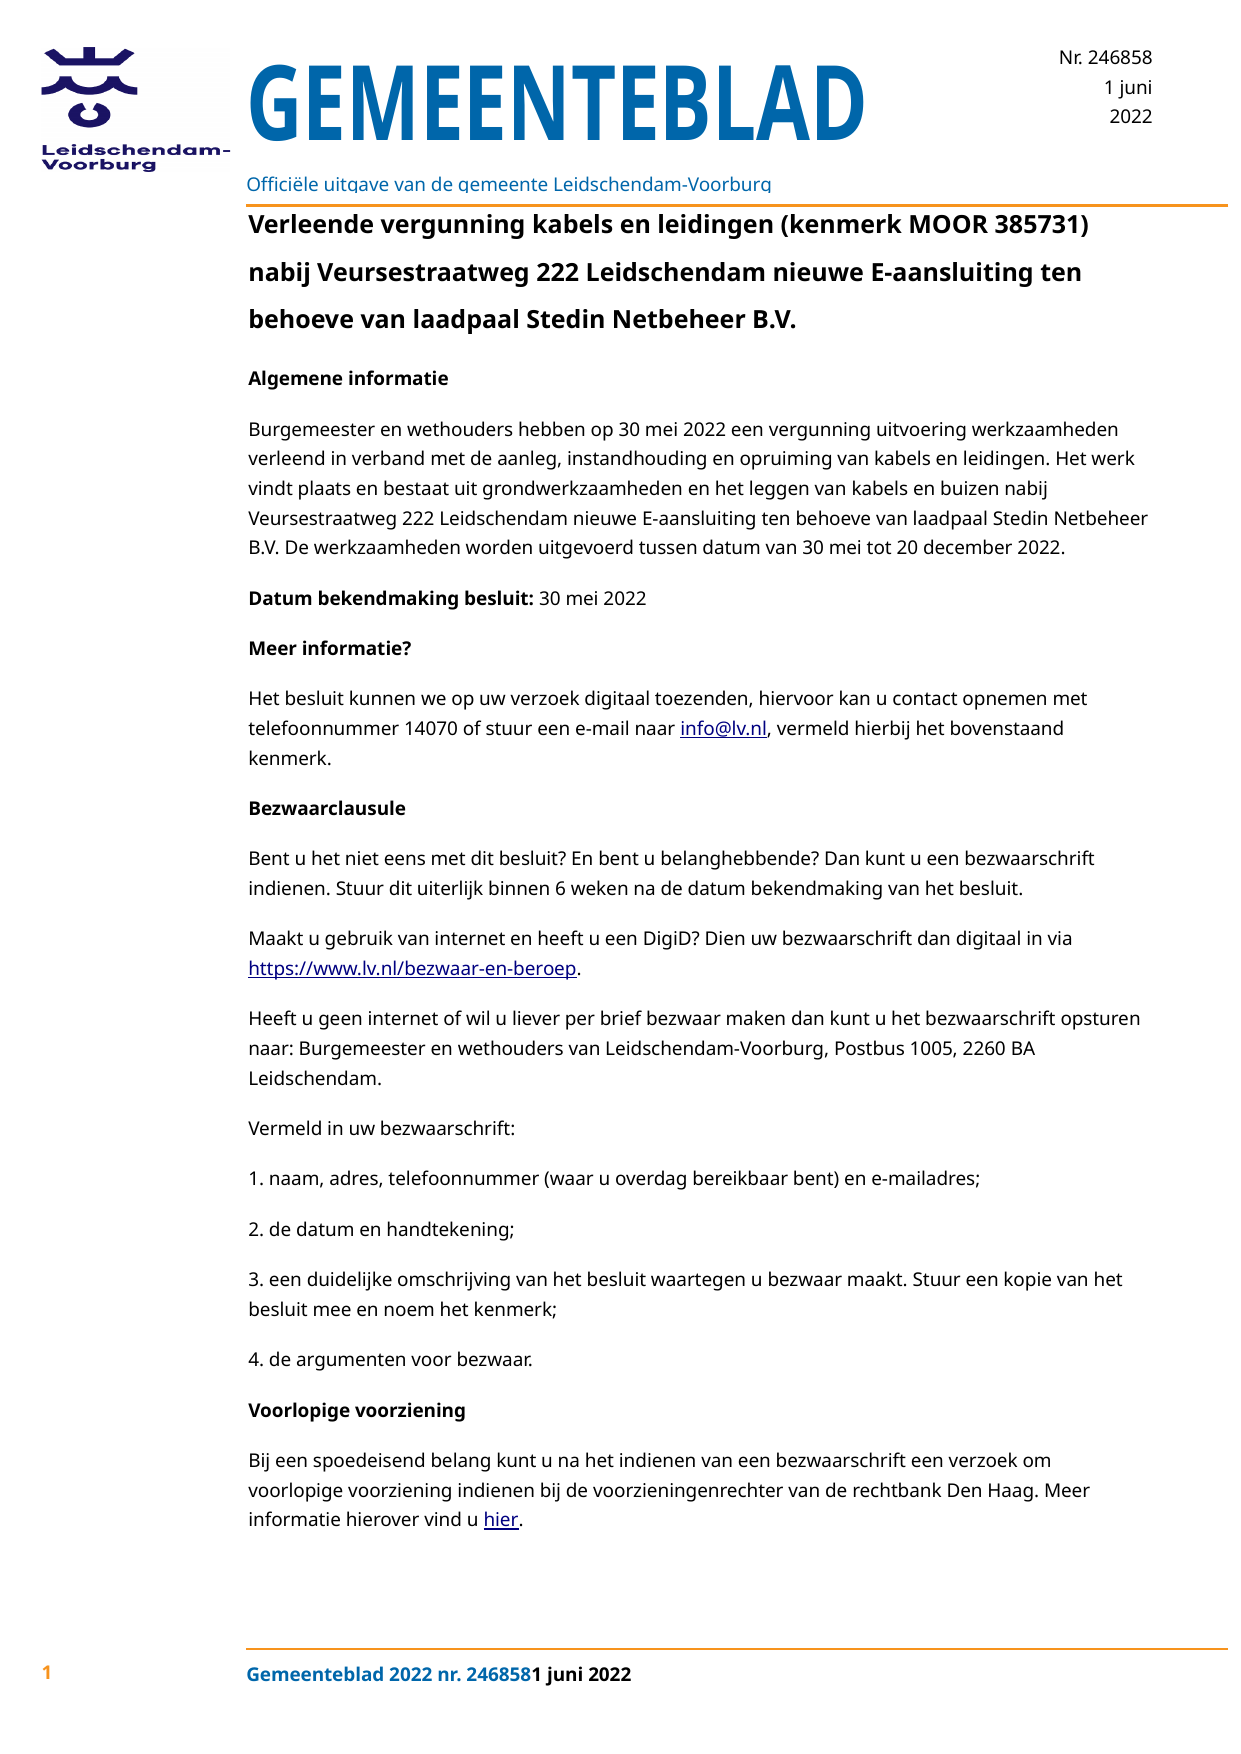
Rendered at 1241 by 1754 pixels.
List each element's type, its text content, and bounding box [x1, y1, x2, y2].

text Bent u het niet eens met dit besluit? En bent u belanghebbende? Dan kunt u een bezwaarschrift indienen. Stuur dit uiterlijk binnen 6 weken na de datum bekendmaking van het besluit. [248, 846, 1152, 901]
text 2. de datum en handtekening; [248, 1216, 1152, 1242]
text Heeft u geen internet of wil u liever per brief bezwaar maken dan kunt u het bezwaarschrift opsturen naar: Burgemeester en wethouders van Leidschendam-Voorburg, Postbus 1005, 2260 BA Leidschendam. [248, 1006, 1152, 1090]
picture [41, 47, 231, 172]
text Burgemeester en wethouders hebben op 30 mei 2022 een vergunning uitvoering werkzaamheden verleend in verband met de aanleg, instandhouding en opruiming van kabels en leidingen. Het werk vindt plaats en bestaat uit grondwerkzaamheden en het leggen van kabels en buizen nabij Veursestraatweg 222 Leidschendam nieuwe E-aansluiting ten behoeve van laadpaal Stedin Netbeheer B.V. De werkzaamheden worden uitgevoerd tussen datum van 30 mei tot 20 december 2022. [248, 416, 1152, 560]
text 4. de argumenten voor bezwaar. [248, 1346, 1152, 1372]
text Bij een spoedeisend belang kunt u na het indienen van een bezwaarschrift een verzoek om voorlopige voorziening indienen bij de voorzieningenrechter van de rechtbank Den Haag. Meer informatie hierover vind u hier. [248, 1447, 1152, 1532]
text Algemene informatie [248, 366, 1152, 391]
text Meer informatie? [248, 635, 1152, 661]
text Het besluit kunnen we op uw verzoek digitaal toezenden, hiervoor kan u contact opnemen met telefoonnummer 14070 of stuur een e-mail naar info@lv.nl, vermeld hierbij het bovenstaand kenmerk. [248, 686, 1152, 770]
text Maakt u gebruik van internet en heeft u een DigiD? Dien uw bezwaarschrift dan digitaal in via https://www.lv.nl/bezwaar-en-beroep. [248, 926, 1152, 981]
text Bezwaarclausule [248, 795, 1152, 821]
text Datum bekendmaking besluit: 30 mei 2022 [248, 585, 1152, 610]
text 1. naam, adres, telefoonnummer (waar u overdag bereikbaar bent) en e-mailadres; [248, 1166, 1152, 1191]
text Vermeld in uw bezwaarschrift: [248, 1115, 1152, 1141]
text Verleende vergunning kabels en leidingen (kenmerk MOOR 385731) nabij Veursestraatweg 222 Leidschendam nieuwe E-aansluiting ten behoeve van laadpaal Stedin Netbeheer B.V. [248, 207, 1152, 336]
text 3. een duidelijke omschrijving van het besluit waartegen u bezwaar maakt. Stuur een kopie van het besluit mee en noem het kenmerk; [248, 1266, 1152, 1322]
text Voorlopige voorziening [248, 1397, 1152, 1422]
